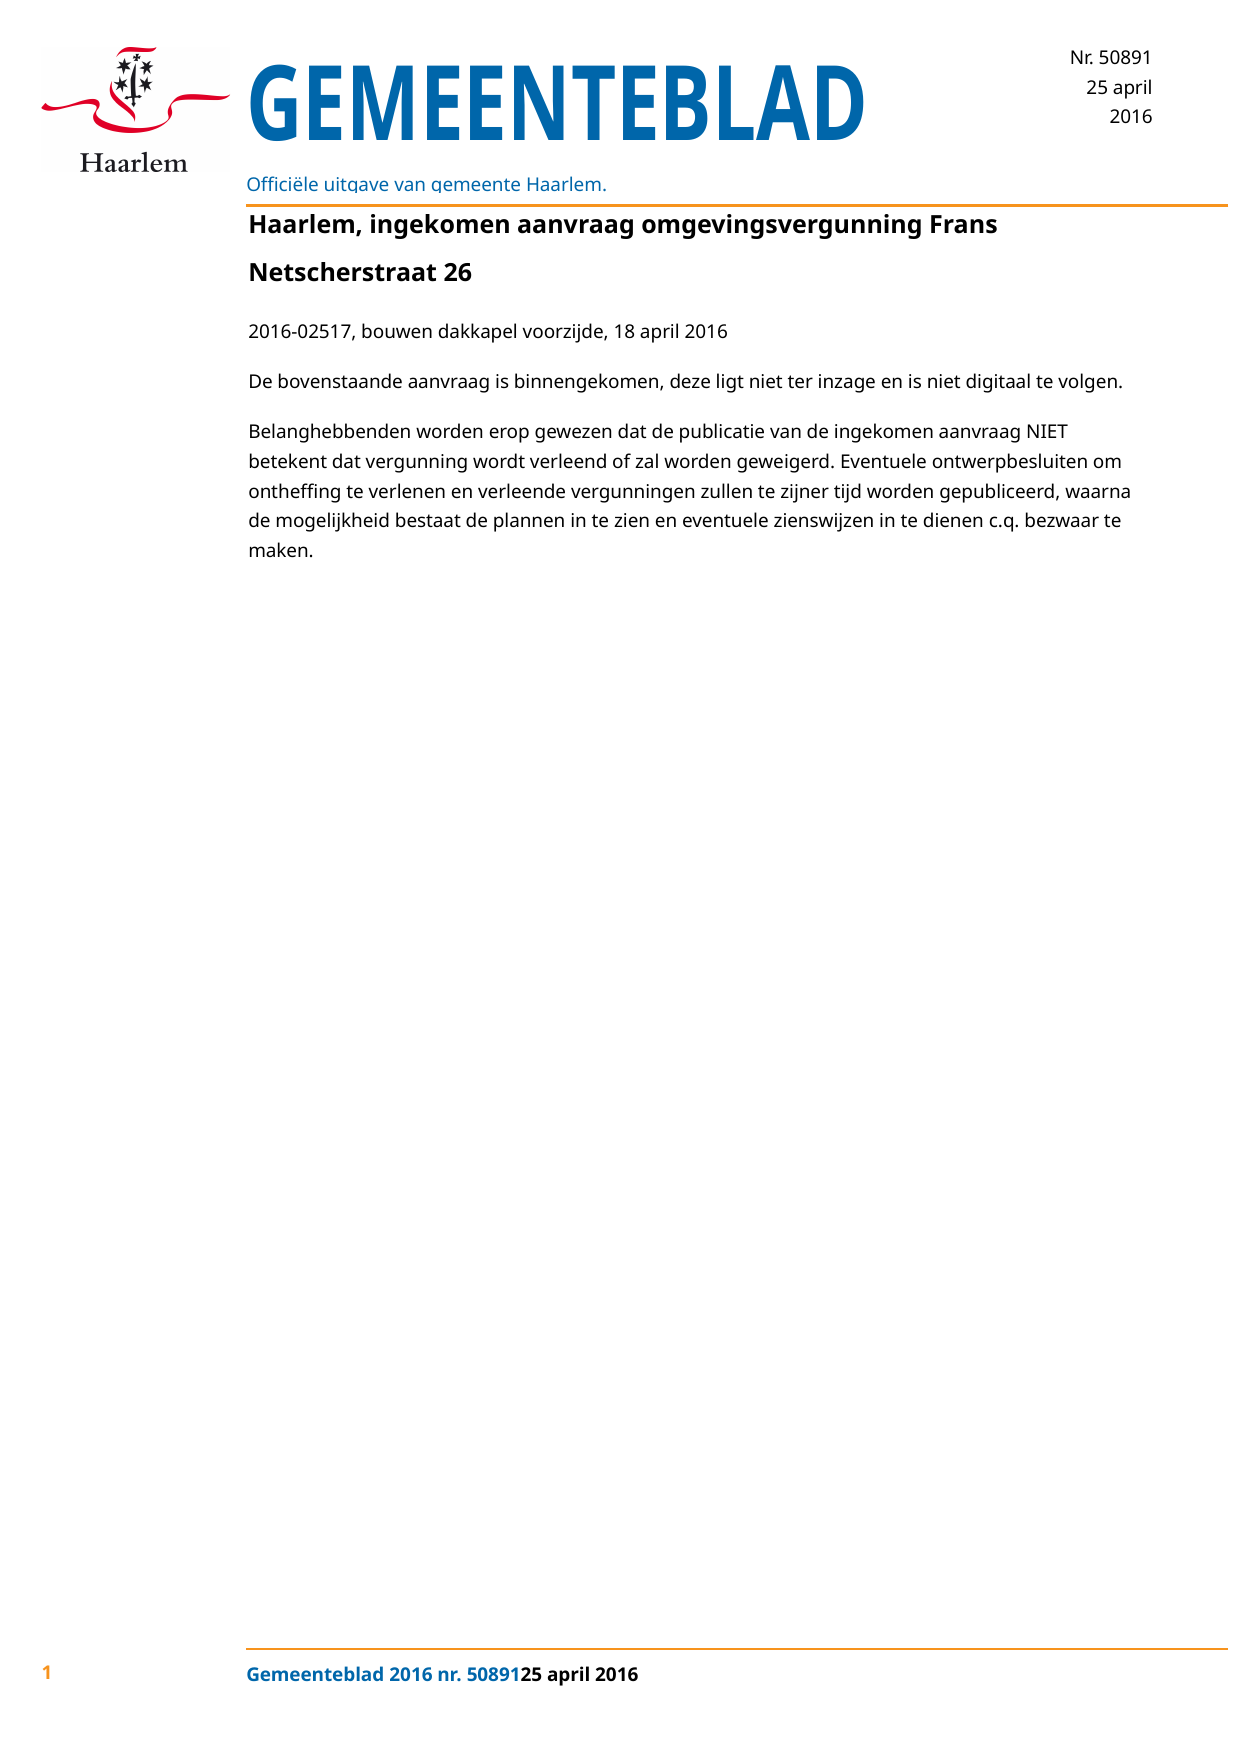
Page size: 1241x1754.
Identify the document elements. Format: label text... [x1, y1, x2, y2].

text Belanghebbenden worden erop gewezen dat de publicatie van de ingekomen aanvraag NIET betekent dat vergunning wordt verleend of zal worden geweigerd. Eventuele ontwerpbesluiten om ontheffing te verlenen en verleende vergunningen zullen te zijner tijd worden gepubliceerd, waarna de mogelijkheid bestaat de plannen in te zien en eventuele zienswijzen in te dienen c.q. bezwaar te maken. [248, 419, 1152, 563]
text Haarlem, ingekomen aanvraag omgevingsvergunning Frans Netscherstraat 26 [248, 207, 1152, 288]
text De bovenstaande aanvraag is binnengekomen, deze ligt niet ter inzage en is niet digitaal te volgen. [248, 368, 1152, 394]
picture [41, 47, 231, 172]
text 2016-02517, bouwen dakkapel voorzijde, 18 april 2016 [248, 318, 1152, 344]
